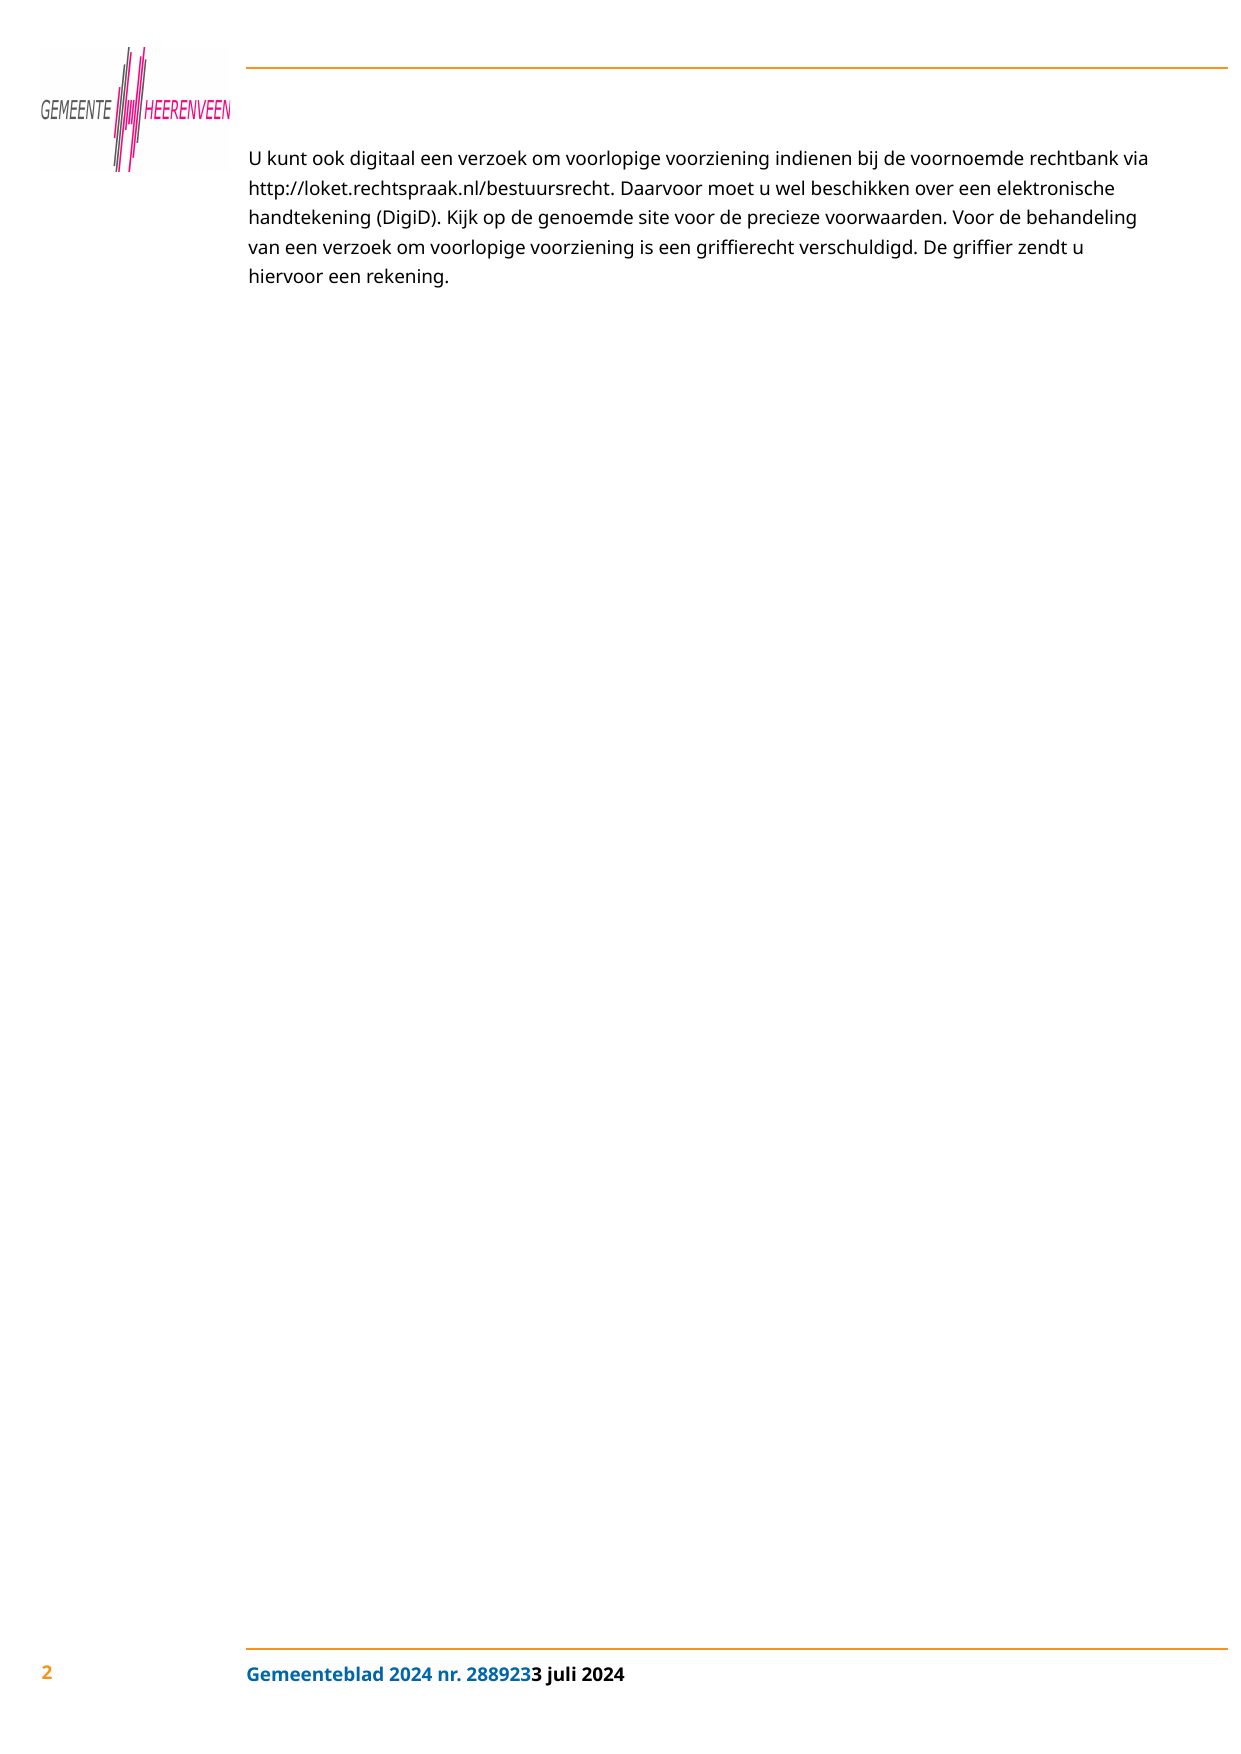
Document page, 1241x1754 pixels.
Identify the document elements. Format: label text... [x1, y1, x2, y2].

text U kunt ook digitaal een verzoek om voorlopige voorziening indienen bij de voornoemde rechtbank via http://loket.rechtspraak.nl/bestuursrecht. Daarvoor moet u wel beschikken over een elektronische handtekening (DigiD). Kijk op de genoemde site voor de precieze voorwaarden. Voor de behandeling van een verzoek om voorlopige voorziening is een griffierecht verschuldigd. De griffier zendt u hiervoor een rekening. [248, 145, 1152, 289]
picture [41, 47, 231, 172]
